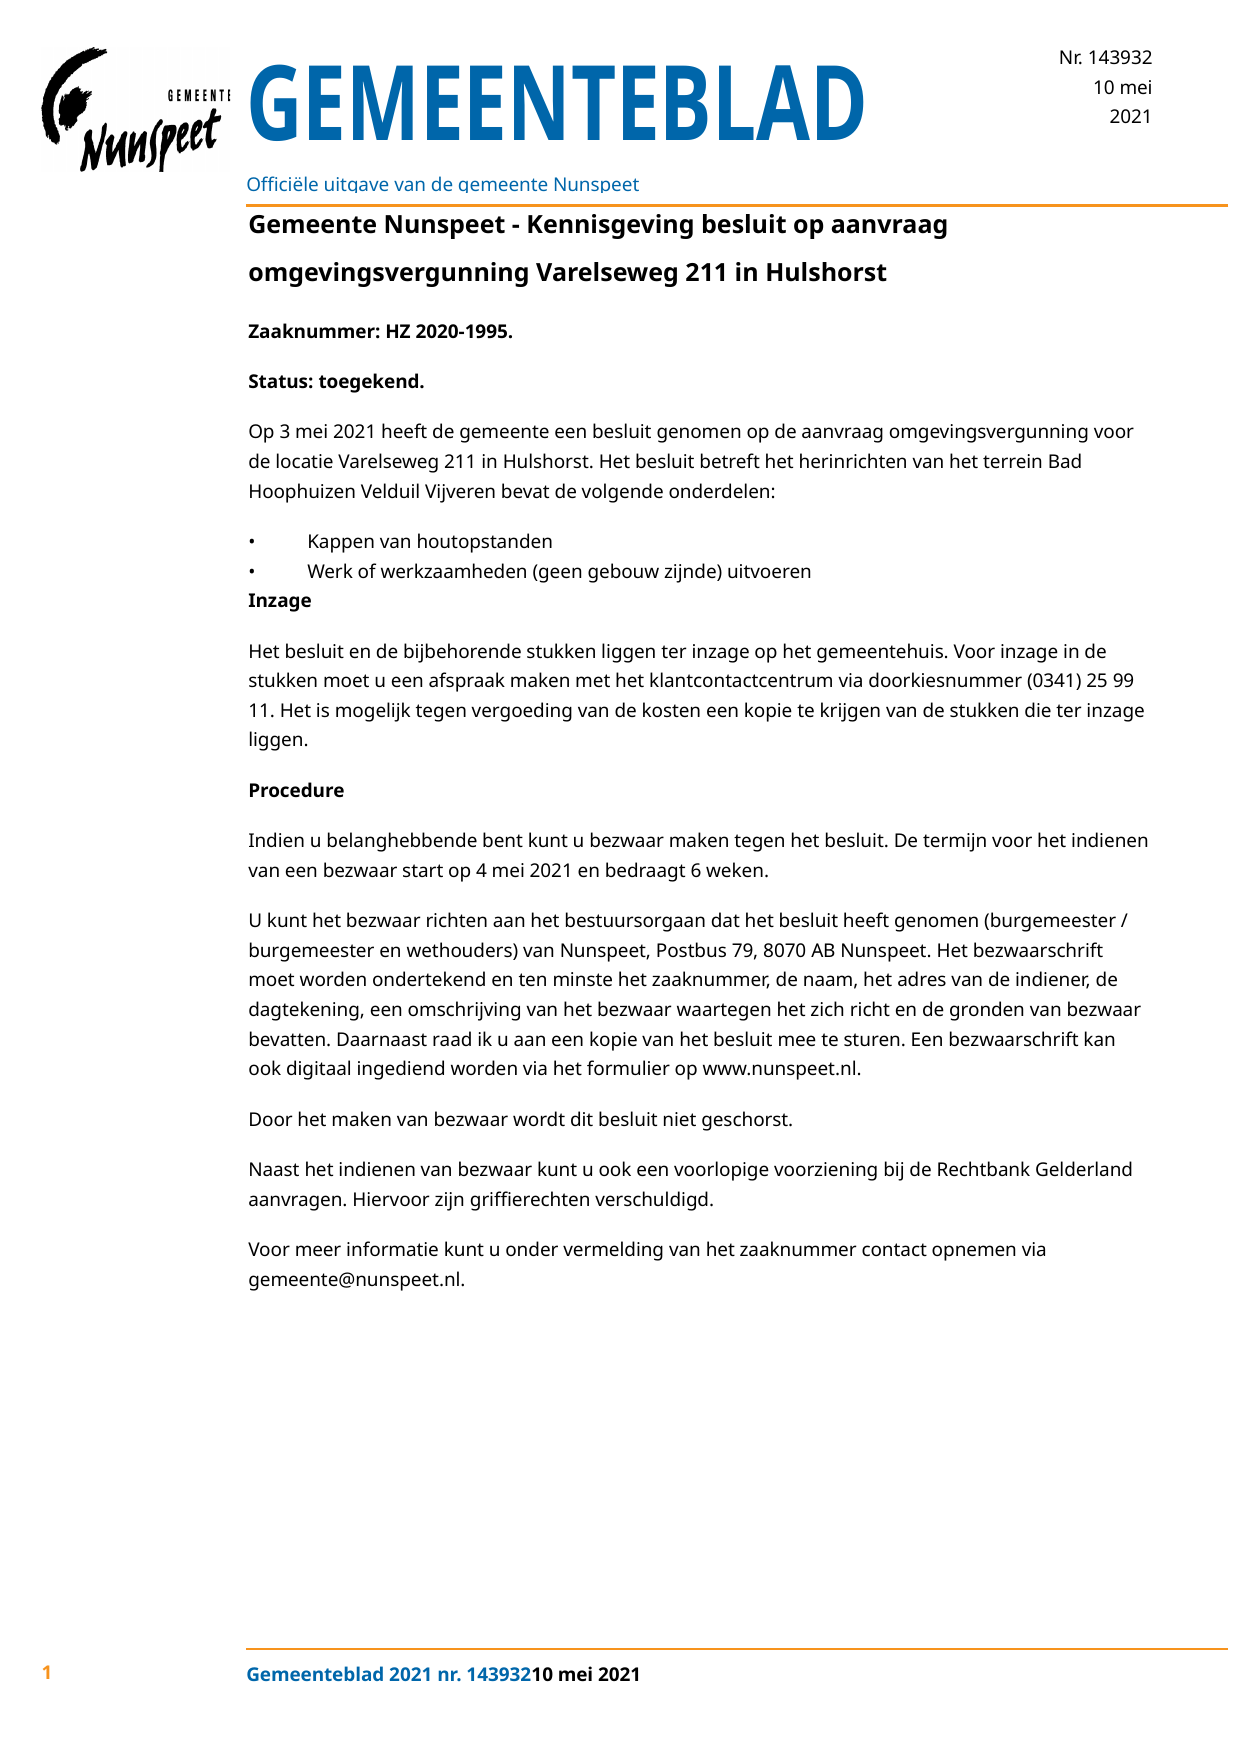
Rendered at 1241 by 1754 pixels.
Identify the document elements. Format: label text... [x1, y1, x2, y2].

text Naast het indienen van bezwaar kunt u ook een voorlopige voorziening bij de Rechtbank Gelderland aanvragen. Hiervoor zijn griffierechten verschuldigd. [248, 1156, 1152, 1212]
text Op 3 mei 2021 heeft de gemeente een besluit genomen op de aanvraag omgevingsvergunning voor de locatie Varelseweg 211 in Hulshorst. Het besluit betreft het herinrichten van het terrein Bad Hoophuizen Velduil Vijveren bevat de volgende onderdelen: [248, 419, 1152, 504]
text Indien u belanghebbende bent kunt u bezwaar maken tegen het besluit. De termijn voor het indienen van een bezwaar start op 4 mei 2021 en bedraagt 6 weken. [248, 827, 1152, 883]
text Status: toegekend. [248, 368, 1152, 394]
text Door het maken van bezwaar wordt dit besluit niet geschorst. [248, 1106, 1152, 1132]
text Procedure [248, 777, 1152, 803]
text Voor meer informatie kunt u onder vermelding van het zaaknummer contact opnemen via gemeente@nunspeet.nl. [248, 1236, 1152, 1292]
text Het besluit en de bijbehorende stukken liggen ter inzage op het gemeentehuis. Voor inzage in de stukken moet u een afspraak maken met het klantcontactcentrum via doorkiesnummer (0341) 25 99 11. Het is mogelijk tegen vergoeding van de kosten een kopie te krijgen van de stukken die ter inzage liggen. [248, 638, 1152, 752]
text Gemeente Nunspeet - Kennisgeving besluit op aanvraag omgevingsvergunning Varelseweg 211 in Hulshorst [248, 207, 1152, 288]
picture [41, 47, 231, 172]
text Zaaknummer: HZ 2020-1995. [248, 318, 1152, 344]
list Kappen van houtopstanden [248, 528, 1152, 554]
text U kunt het bezwaar richten aan het bestuursorgaan dat het besluit heeft genomen (burgemeester / burgemeester en wethouders) van Nunspeet, Postbus 79, 8070 AB Nunspeet. Het bezwaarschrift moet worden ondertekend en ten minste het zaaknummer, de naam, het adres van de indiener, de dagtekening, een omschrijving van het bezwaar waartegen het zich richt en de gronden van bezwaar bevatten. Daarnaast raad ik u aan een kopie van het besluit mee te sturen. Een bezwaarschrift kan ook digitaal ingediend worden via het formulier op www.nunspeet.nl. [248, 907, 1152, 1081]
list Werk of werkzaamheden (geen gebouw zijnde) uitvoeren [248, 558, 1152, 584]
text Inzage [248, 587, 1152, 613]
